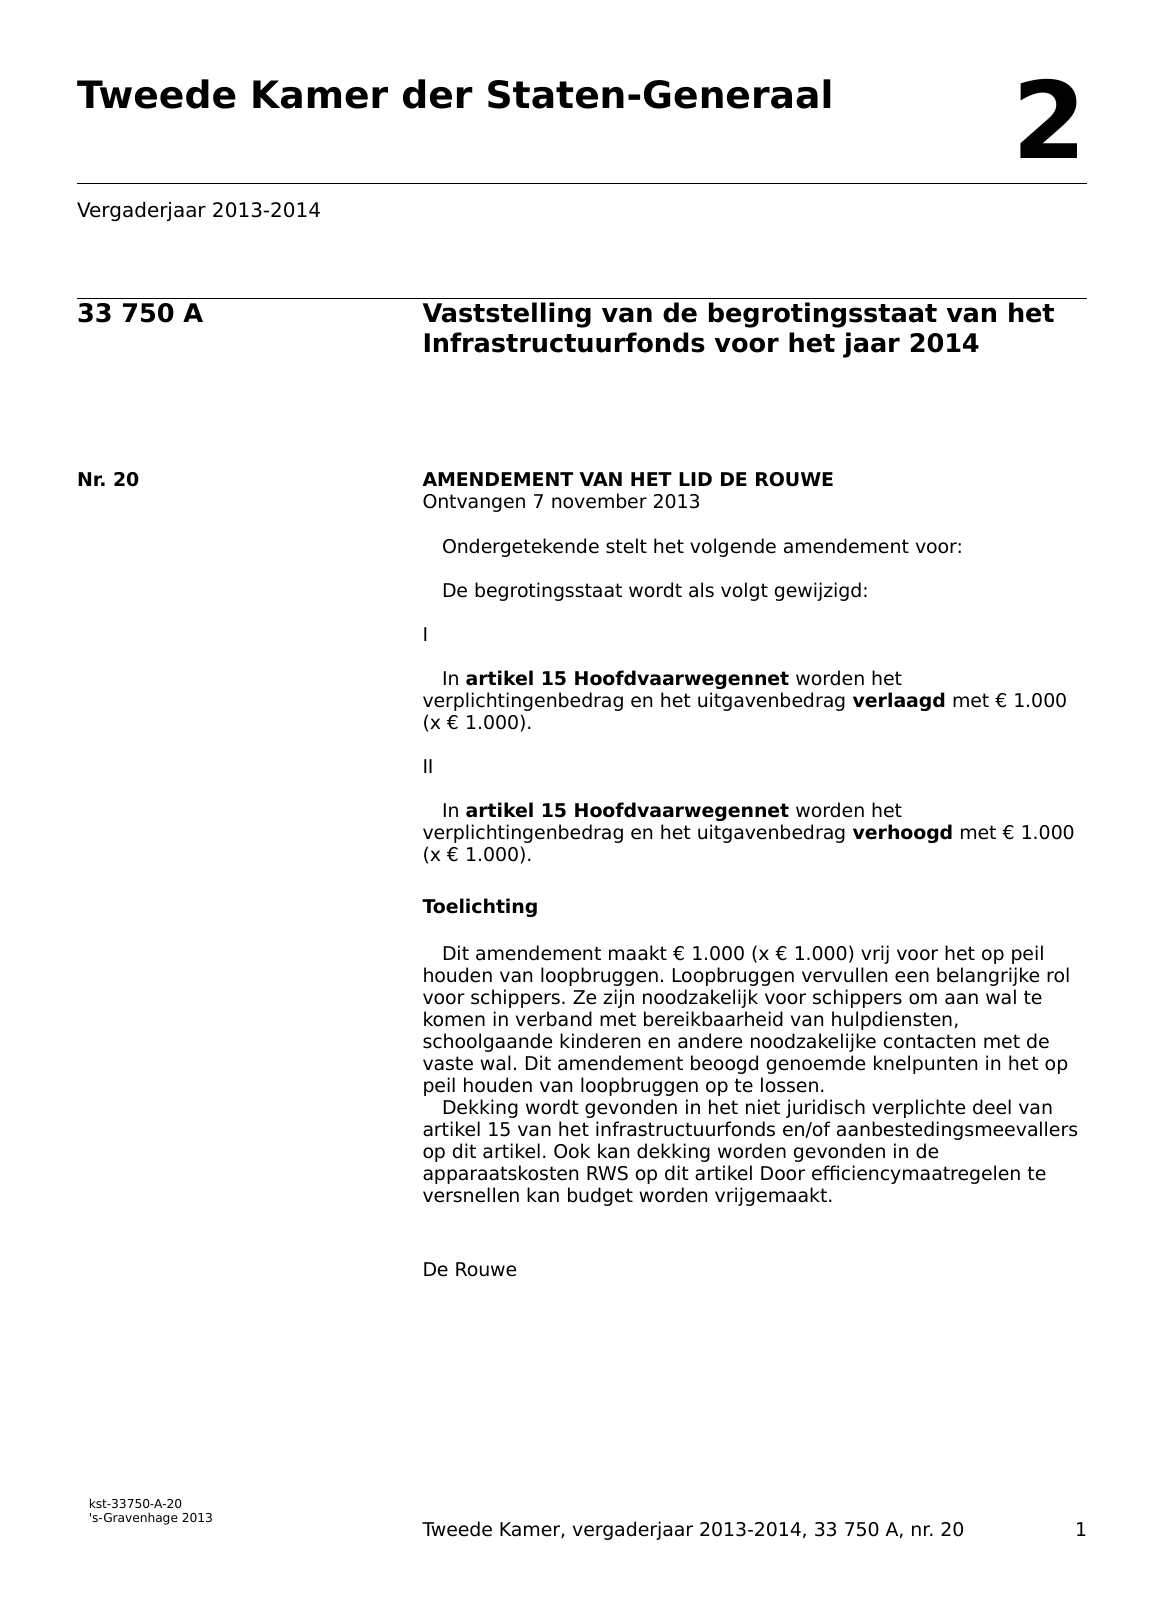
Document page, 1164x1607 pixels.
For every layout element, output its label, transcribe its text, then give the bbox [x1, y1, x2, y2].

text Ontvangen 7 november 2013 [422, 491, 1087, 513]
text Ondergetekende stelt het volgende amendement voor: [422, 536, 1087, 557]
table_header Tweede Kamer der Staten-Generaal [77, 59, 886, 183]
text 's-Gravenhage 2013 [88, 1511, 323, 1525]
text Dit amendement maakt € 1.000 (x € 1.000) vrij voor het op peil houden van loopbruggen. Loopbruggen vervullen een belangrijke rol voor schippers. Ze zijn noodzakelijk voor schippers om aan wal te komen in verband met bereikbaarheid van hulpdiensten, schoolgaande kinderen en andere noodzakelijke contacten met de vaste wal. Dit amendement beoogd genoemde knelpunten in het op peil houden van loopbruggen op te lossen. [422, 943, 1087, 1097]
table_header 2 [886, 59, 1087, 183]
text II [422, 756, 1087, 778]
text De begrotingsstaat wordt als volgt gewijzigd: [422, 580, 1087, 602]
text Dekking wordt gevonden in het niet juridisch verplichte deel van artikel 15 van het infrastructuurfonds en/of aanbestedingsmeevallers op dit artikel. Ook kan dekking worden gevonden in de apparaatskosten RWS op dit artikel Door efficiencymaatregelen te versnellen kan budget worden vrijgemaakt. [422, 1097, 1087, 1207]
text In artikel 15 Hoofdvaarwegennet worden het verplichtingenbedrag en het uitgavenbedrag verhoogd met € 1.000 (x € 1.000). [422, 800, 1087, 866]
text I [422, 624, 1087, 646]
text kst-33750-A-20 [88, 1497, 323, 1511]
subtitle Toelichting [422, 896, 1087, 918]
table_cell Vergaderjaar 2013-2014 [77, 184, 1087, 298]
text In artikel 15 Hoofdvaarwegennet worden het verplichtingenbedrag en het uitgavenbedrag verlaagd met € 1.000 (x € 1.000). [422, 668, 1087, 734]
text De Rouwe [422, 1237, 1087, 1281]
subtitle 33 750 A Vaststelling van de begrotingsstaat van het Infrastructuurfonds voor het jaar 2014 [77, 299, 1087, 358]
subtitle Nr. 20 AMENDEMENT VAN HET LID DE ROUWE [77, 469, 1087, 491]
